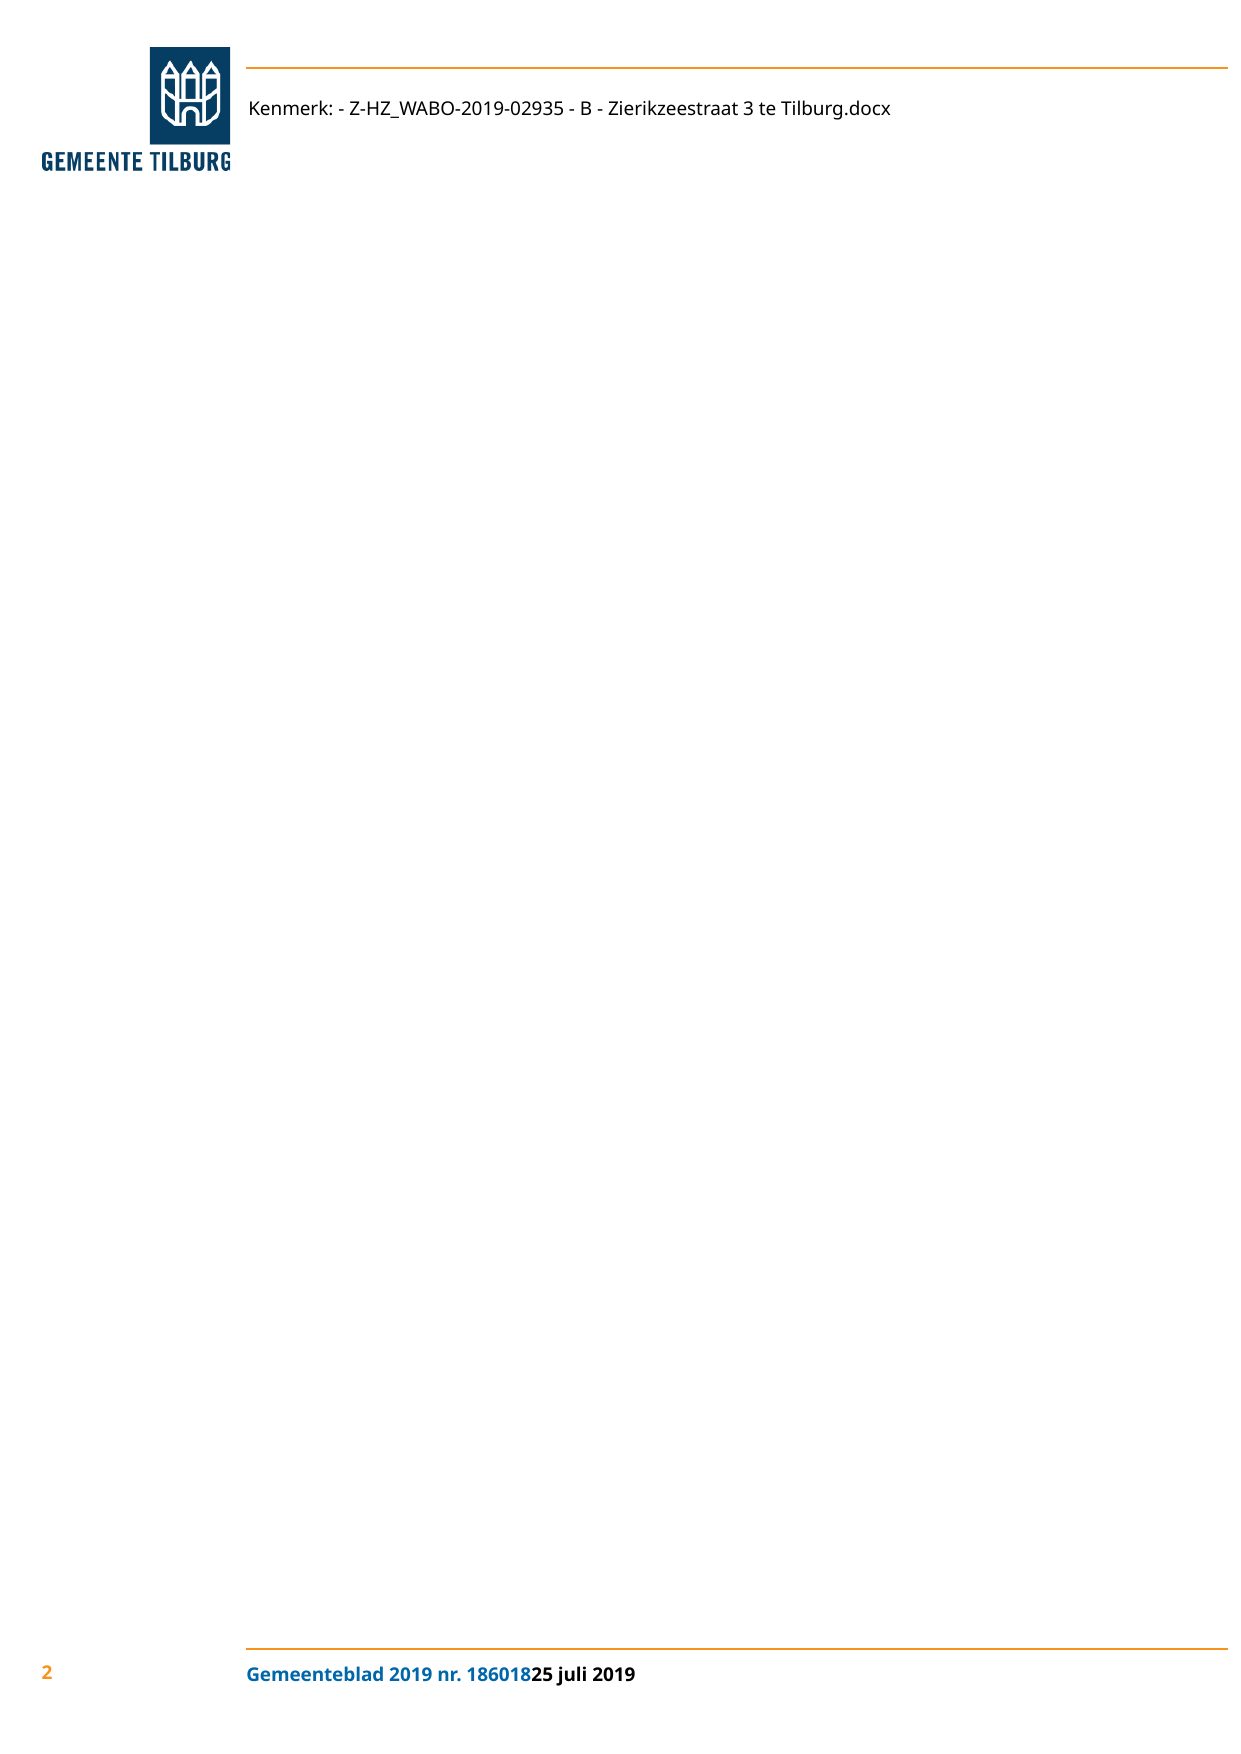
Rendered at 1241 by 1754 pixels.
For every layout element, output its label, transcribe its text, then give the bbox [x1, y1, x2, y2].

text Kenmerk: - Z-HZ_WABO-2019-02935 - B - Zierikzeestraat 3 te Tilburg.docx [248, 95, 1152, 121]
picture [41, 47, 231, 172]
